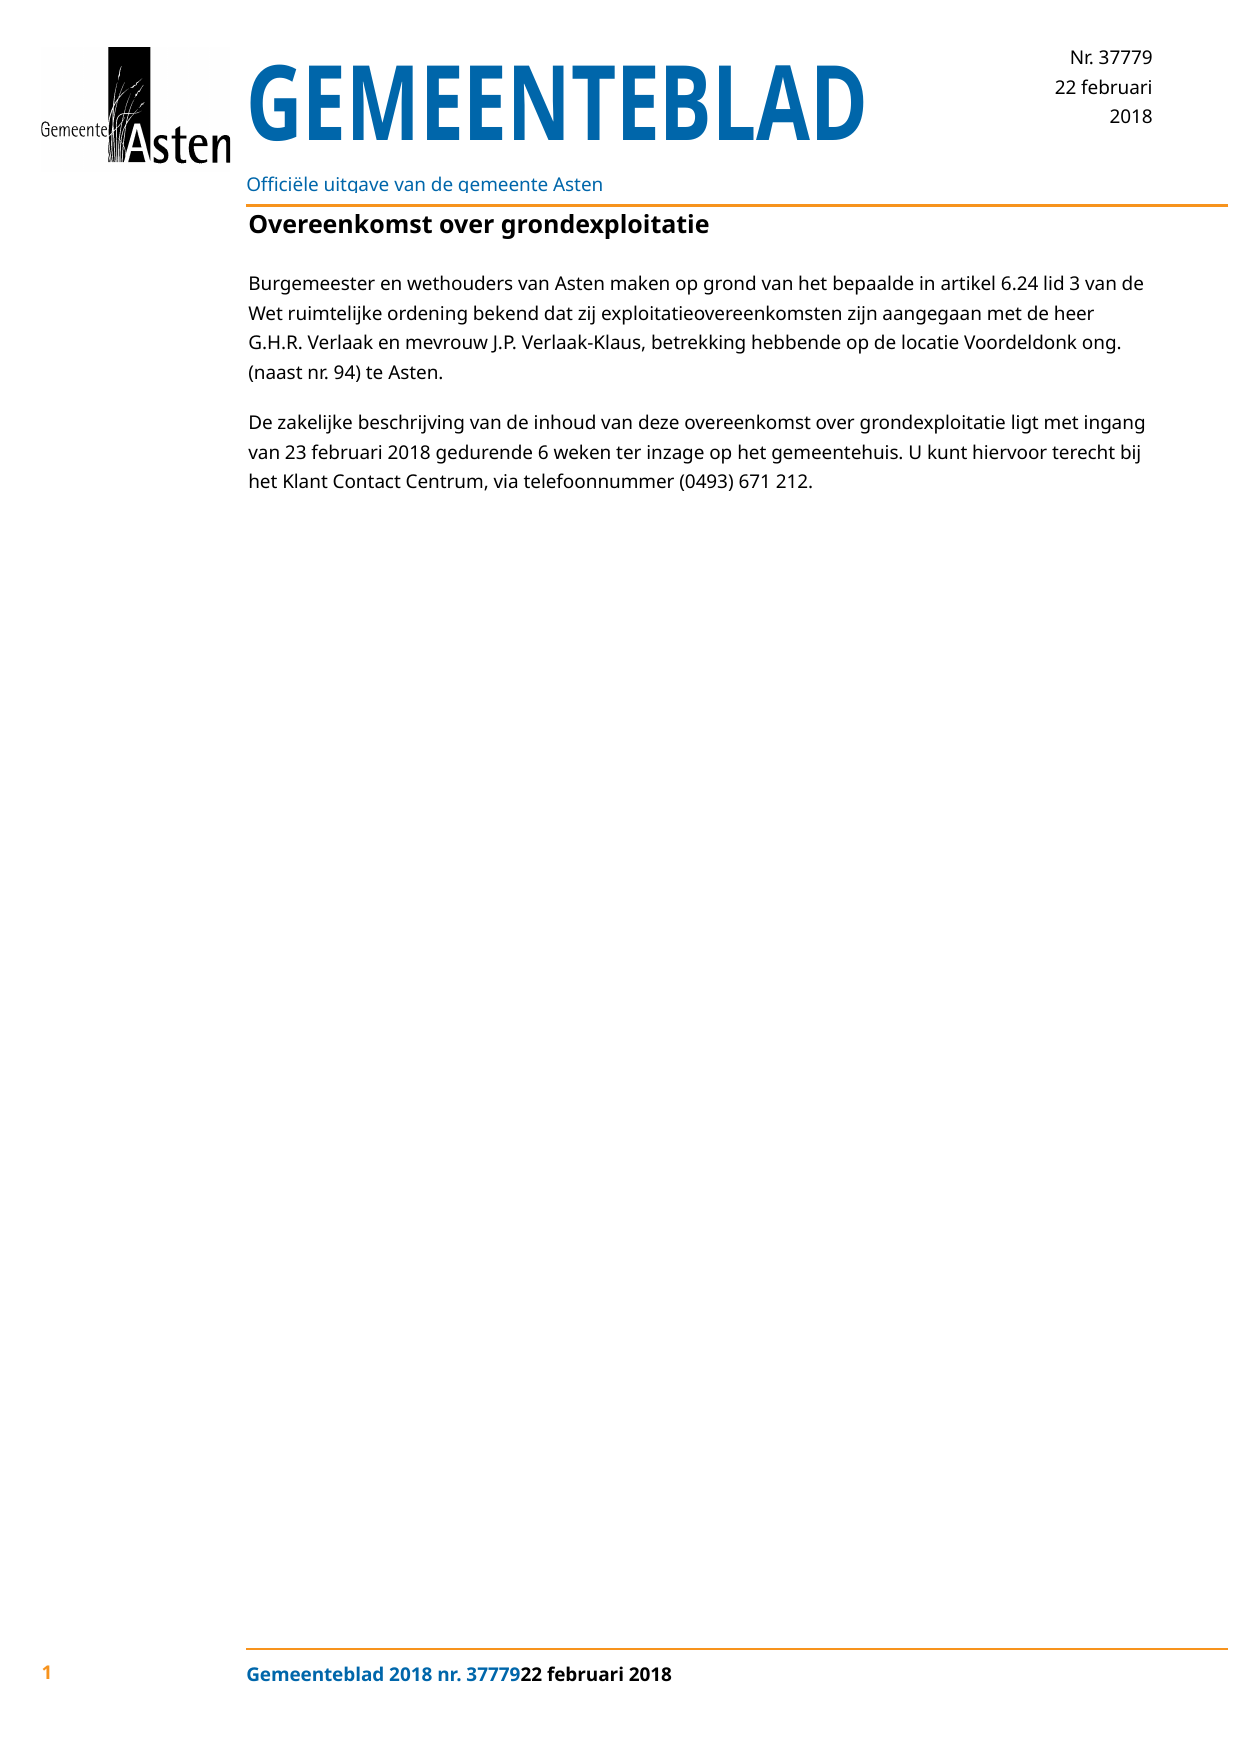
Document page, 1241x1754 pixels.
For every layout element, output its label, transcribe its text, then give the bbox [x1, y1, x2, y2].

text Overeenkomst over grondexploitatie [248, 207, 1152, 241]
text Burgemeester en wethouders van Asten maken op grond van het bepaalde in artikel 6.24 lid 3 van de Wet ruimtelijke ordening bekend dat zij exploitatieovereenkomsten zijn aangegaan met de heer G.H.R. Verlaak en mevrouw J.P. Verlaak-Klaus, betrekking hebbende op de locatie Voordeldonk ong. (naast nr. 94) te Asten. [248, 270, 1152, 385]
text De zakelijke beschrijving van de inhoud van deze overeenkomst over grondexploitatie ligt met ingang van 23 februari 2018 gedurende 6 weken ter inzage op het gemeentehuis. U kunt hiervoor terecht bij het Klant Contact Centrum, via telefoonnummer (0493) 671 212. [248, 409, 1152, 494]
picture [41, 47, 231, 172]
